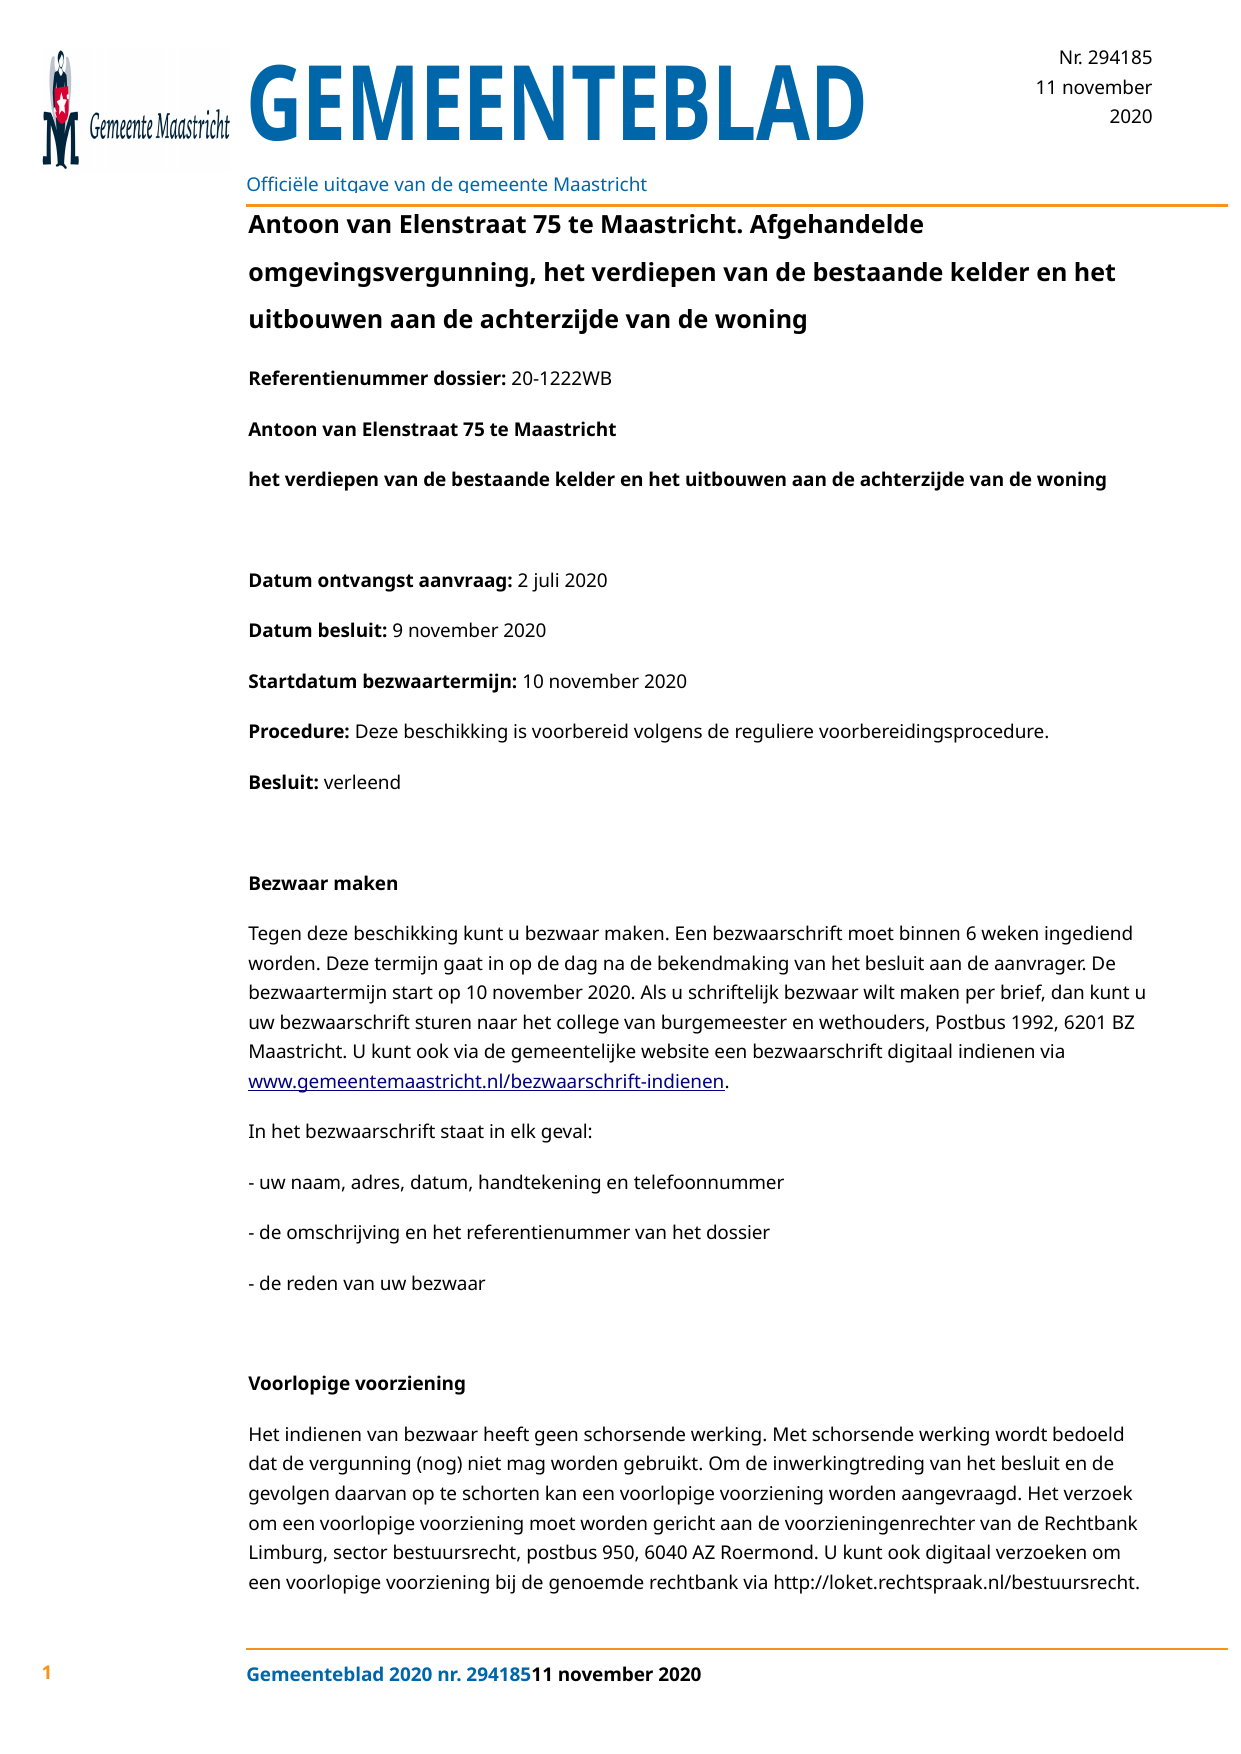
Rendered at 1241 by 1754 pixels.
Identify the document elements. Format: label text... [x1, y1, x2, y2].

text Datum besluit: 9 november 2020 [248, 618, 1152, 643]
text - uw naam, adres, datum, handtekening en telefoonnummer [248, 1169, 1152, 1194]
text het verdiepen van de bestaande kelder en het uitbouwen aan de achterzijde van de woning [248, 466, 1152, 492]
text Datum ontvangst aanvraag: 2 juli 2020 [248, 567, 1152, 593]
text Antoon van Elenstraat 75 te Maastricht [248, 416, 1152, 442]
text Voorlopige voorziening [248, 1371, 1152, 1396]
text Startdatum bezwaartermijn: 10 november 2020 [248, 668, 1152, 694]
text - de reden van uw bezwaar [248, 1270, 1152, 1295]
text - de omschrijving en het referentienummer van het dossier [248, 1219, 1152, 1245]
picture [41, 47, 231, 172]
text Besluit: verleend [248, 769, 1152, 794]
text Het indienen van bezwaar heeft geen schorsende werking. Met schorsende werking wordt bedoeld dat de vergunning (nog) niet mag worden gebruikt. Om de inwerkingtreding van het besluit en de gevolgen daarvan op te schorten kan een voorlopige voorziening worden aangevraagd. Het verzoek om een voorlopige voorziening moet worden gericht aan de voorzieningenrechter van de Rechtbank Limburg, sector bestuursrecht, postbus 950, 6040 AZ Roermond. U kunt ook digitaal verzoeken om een voorlopige voorziening bij de genoemde rechtbank via http://loket.rechtspraak.nl/bestuursrecht. [248, 1421, 1152, 1594]
text Referentienummer dossier: 20-1222WB [248, 366, 1152, 391]
text In het bezwaarschrift staat in elk geval: [248, 1118, 1152, 1144]
text Procedure: Deze beschikking is voorbereid volgens de reguliere voorbereidingsprocedure. [248, 718, 1152, 744]
text Antoon van Elenstraat 75 te Maastricht. Afgehandelde omgevingsvergunning, het verdiepen van de bestaande kelder en het uitbouwen aan de achterzijde van de woning [248, 207, 1152, 336]
text Tegen deze beschikking kunt u bezwaar maken. Een bezwaarschrift moet binnen 6 weken ingediend worden. Deze termijn gaat in op de dag na de bekendmaking van het besluit aan de aanvrager. De bezwaartermijn start op 10 november 2020. Als u schriftelijk bezwaar wilt maken per brief, dan kunt u uw bezwaarschrift sturen naar het college van burgemeester en wethouders, Postbus 1992, 6201 BZ Maastricht. U kunt ook via de gemeentelijke website een bezwaarschrift digitaal indienen via www.gemeentemaastricht.nl/bezwaarschrift-indienen. [248, 920, 1152, 1094]
text Bezwaar maken [248, 870, 1152, 895]
